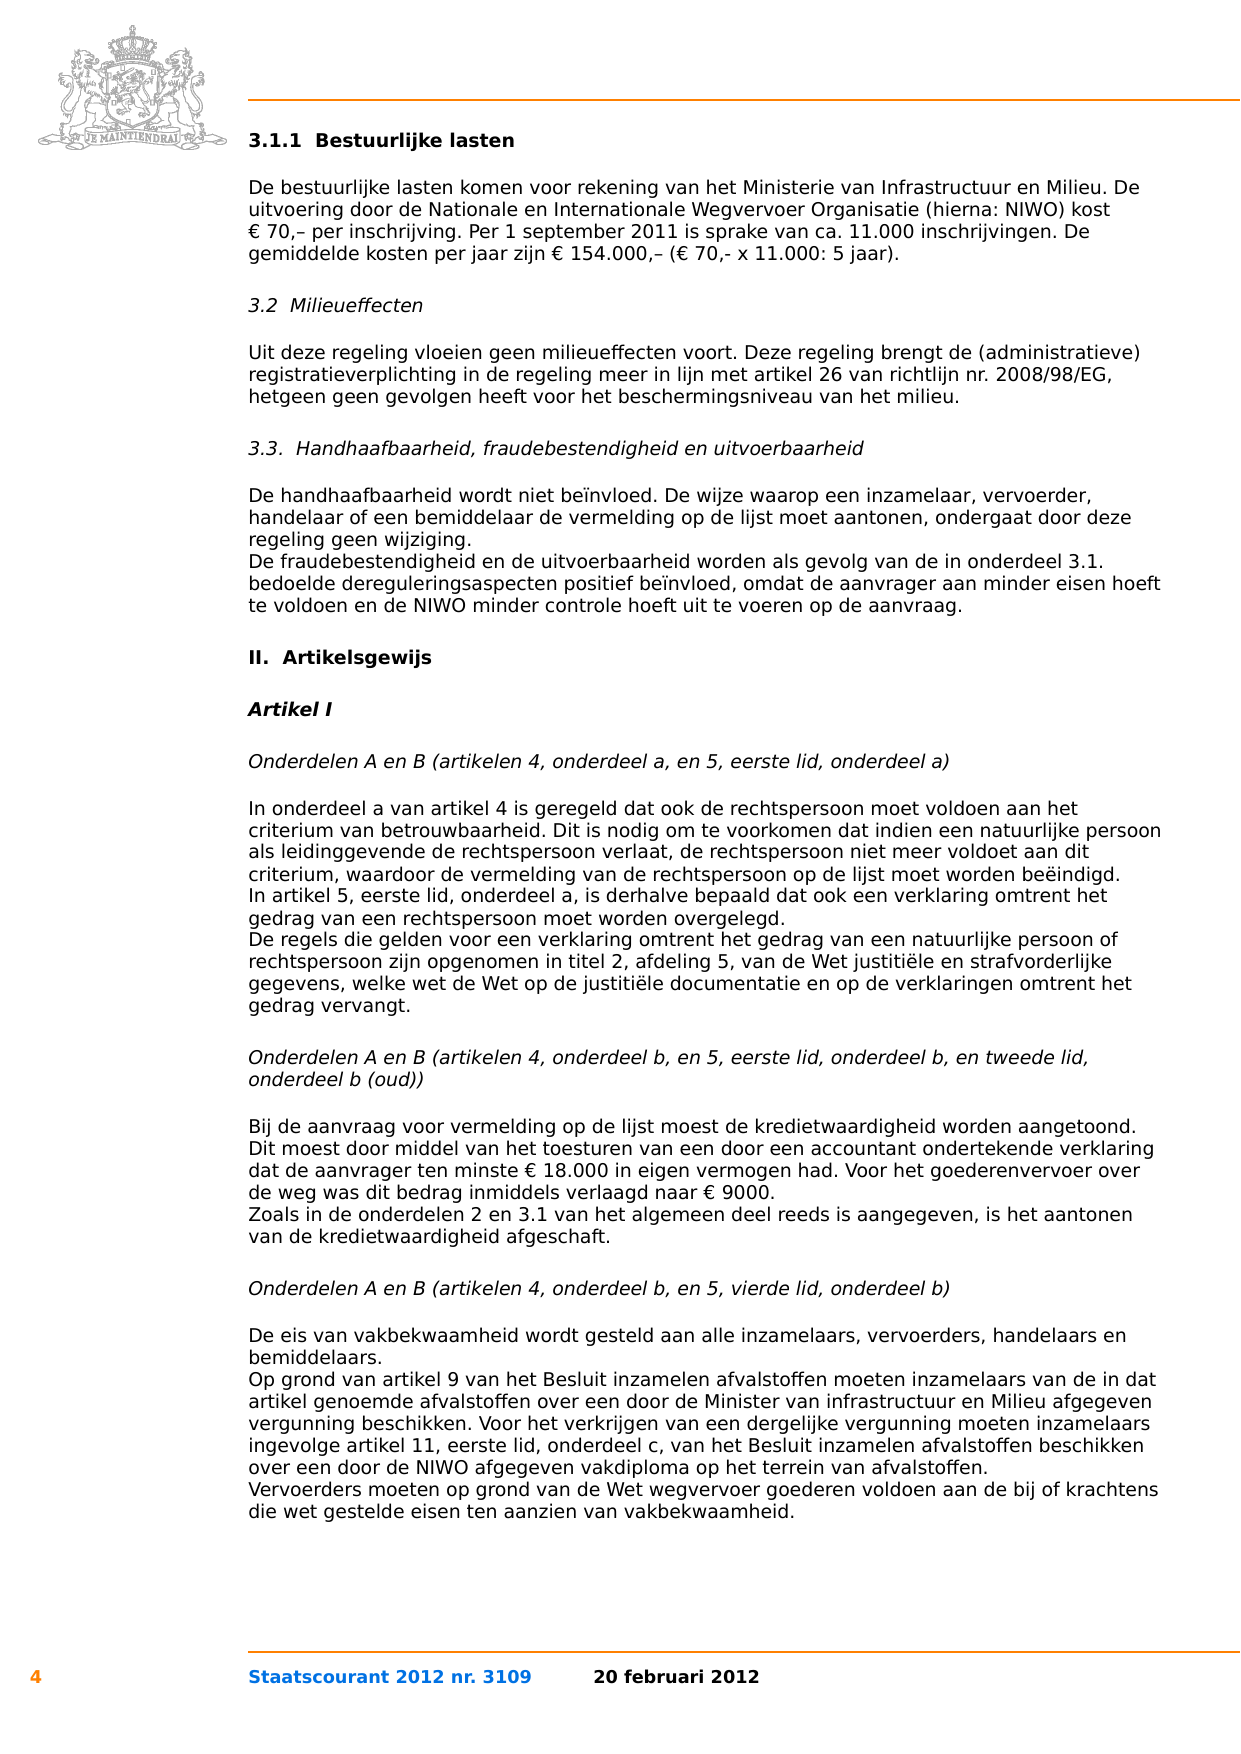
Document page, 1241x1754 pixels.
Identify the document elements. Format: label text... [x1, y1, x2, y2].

text De fraudebestendigheid en de uitvoerbaarheid worden als gevolg van de in onderdeel 3.1. bedoelde dereguleringsaspecten positief beïnvloed, omdat de aanvrager aan minder eisen hoeft te voldoen en de NIWO minder controle hoeft uit te voeren op de aanvraag. [248, 551, 1163, 617]
text Op grond van artikel 9 van het Besluit inzamelen afvalstoffen moeten inzamelaars van de in dat artikel genoemde afvalstoffen over een door de Minister van infrastructuur en Milieu afgegeven vergunning beschikken. Voor het verkrijgen van een dergelijke vergunning moeten inzamelaars ingevolge artikel 11, eerste lid, onderdeel c, van het Besluit inzamelen afvalstoffen beschikken over een door de NIWO afgegeven vakdiploma op het terrein van afvalstoffen. [248, 1369, 1163, 1479]
text Uit deze regeling vloeien geen milieueffecten voort. Deze regeling brengt de (administratieve) registratieverplichting in de regeling meer in lijn met artikel 26 van richtlijn nr. 2008/98/EG, hetgeen geen gevolgen heeft voor het beschermingsniveau van het milieu. [248, 342, 1163, 408]
text De eis van vakbekwaamheid wordt gesteld aan alle inzamelaars, vervoerders, handelaars en bemiddelaars. [248, 1325, 1163, 1369]
picture [38, 25, 227, 150]
text De regels die gelden voor een verklaring omtrent het gedrag van een natuurlijke persoon of rechtspersoon zijn opgenomen in titel 2, afdeling 5, van de Wet justitiële en strafvorderlijke gegevens, welke wet de Wet op de justitiële documentatie en op de verklaringen omtrent het gedrag vervangt. [248, 929, 1163, 1017]
text Bij de aanvraag voor vermelding op de lijst moest de kredietwaardigheid worden aangetoond. Dit moest door middel van het toesturen van een door een accountant ondertekende verklaring dat de aanvrager ten minste € 18.000 in eigen vermogen had. Voor het goederenvervoer over de weg was dit bedrag inmiddels verlaagd naar € 9000. [248, 1116, 1163, 1204]
subtitle 3.2 Milieueffecten [248, 295, 1163, 317]
text In artikel 5, eerste lid, onderdeel a, is derhalve bepaald dat ook een verklaring omtrent het gedrag van een rechtspersoon moet worden overgelegd. [248, 885, 1163, 929]
text De handhaafbaarheid wordt niet beïnvloed. De wijze waarop een inzamelaar, vervoerder, handelaar of een bemiddelaar de vermelding op de lijst moet aantonen, ondergaat door deze regeling geen wijziging. [248, 485, 1163, 551]
text Zoals in de onderdelen 2 en 3.1 van het algemeen deel reeds is aangegeven, is het aantonen van de kredietwaardigheid afgeschaft. [248, 1204, 1163, 1248]
subtitle 3.3. Handhaafbaarheid, fraudebestendigheid en uitvoerbaarheid [248, 438, 1163, 460]
subtitle 3.1.1 Bestuurlijke lasten [248, 130, 1163, 152]
subtitle Onderdelen A en B (artikelen 4, onderdeel b, en 5, vierde lid, onderdeel b) [248, 1278, 1163, 1300]
subtitle II. Artikelsgewijs [248, 647, 1163, 668]
subtitle Onderdelen A en B (artikelen 4, onderdeel b, en 5, eerste lid, onderdeel b, en tweede lid, onderdeel b (oud)) [248, 1047, 1163, 1091]
text In onderdeel a van artikel 4 is geregeld dat ook de rechtspersoon moet voldoen aan het criterium van betrouwbaarheid. Dit is nodig om te voorkomen dat indien een natuurlijke persoon als leidinggevende de rechtspersoon verlaat, de rechtspersoon niet meer voldoet aan dit criterium, waardoor de vermelding van de rechtspersoon op de lijst moet worden beëindigd. [248, 797, 1163, 885]
text Vervoerders moeten op grond van de Wet wegvervoer goederen voldoen aan de bij of krachtens die wet gestelde eisen ten aanzien van vakbekwaamheid. [248, 1479, 1163, 1523]
subtitle Artikel I [248, 698, 1163, 721]
text De bestuurlijke lasten komen voor rekening van het Ministerie van Infrastructuur en Milieu. De uitvoering door de Nationale en Internationale Wegvervoer Organisatie (hierna: NIWO) kost € 70,– per inschrijving. Per 1 september 2011 is sprake van ca. 11.000 inschrijvingen. De gemiddelde kosten per jaar zijn € 154.000,– (€ 70,- x 11.000: 5 jaar). [248, 177, 1163, 265]
subtitle Onderdelen A en B (artikelen 4, onderdeel a, en 5, eerste lid, onderdeel a) [248, 751, 1163, 772]
